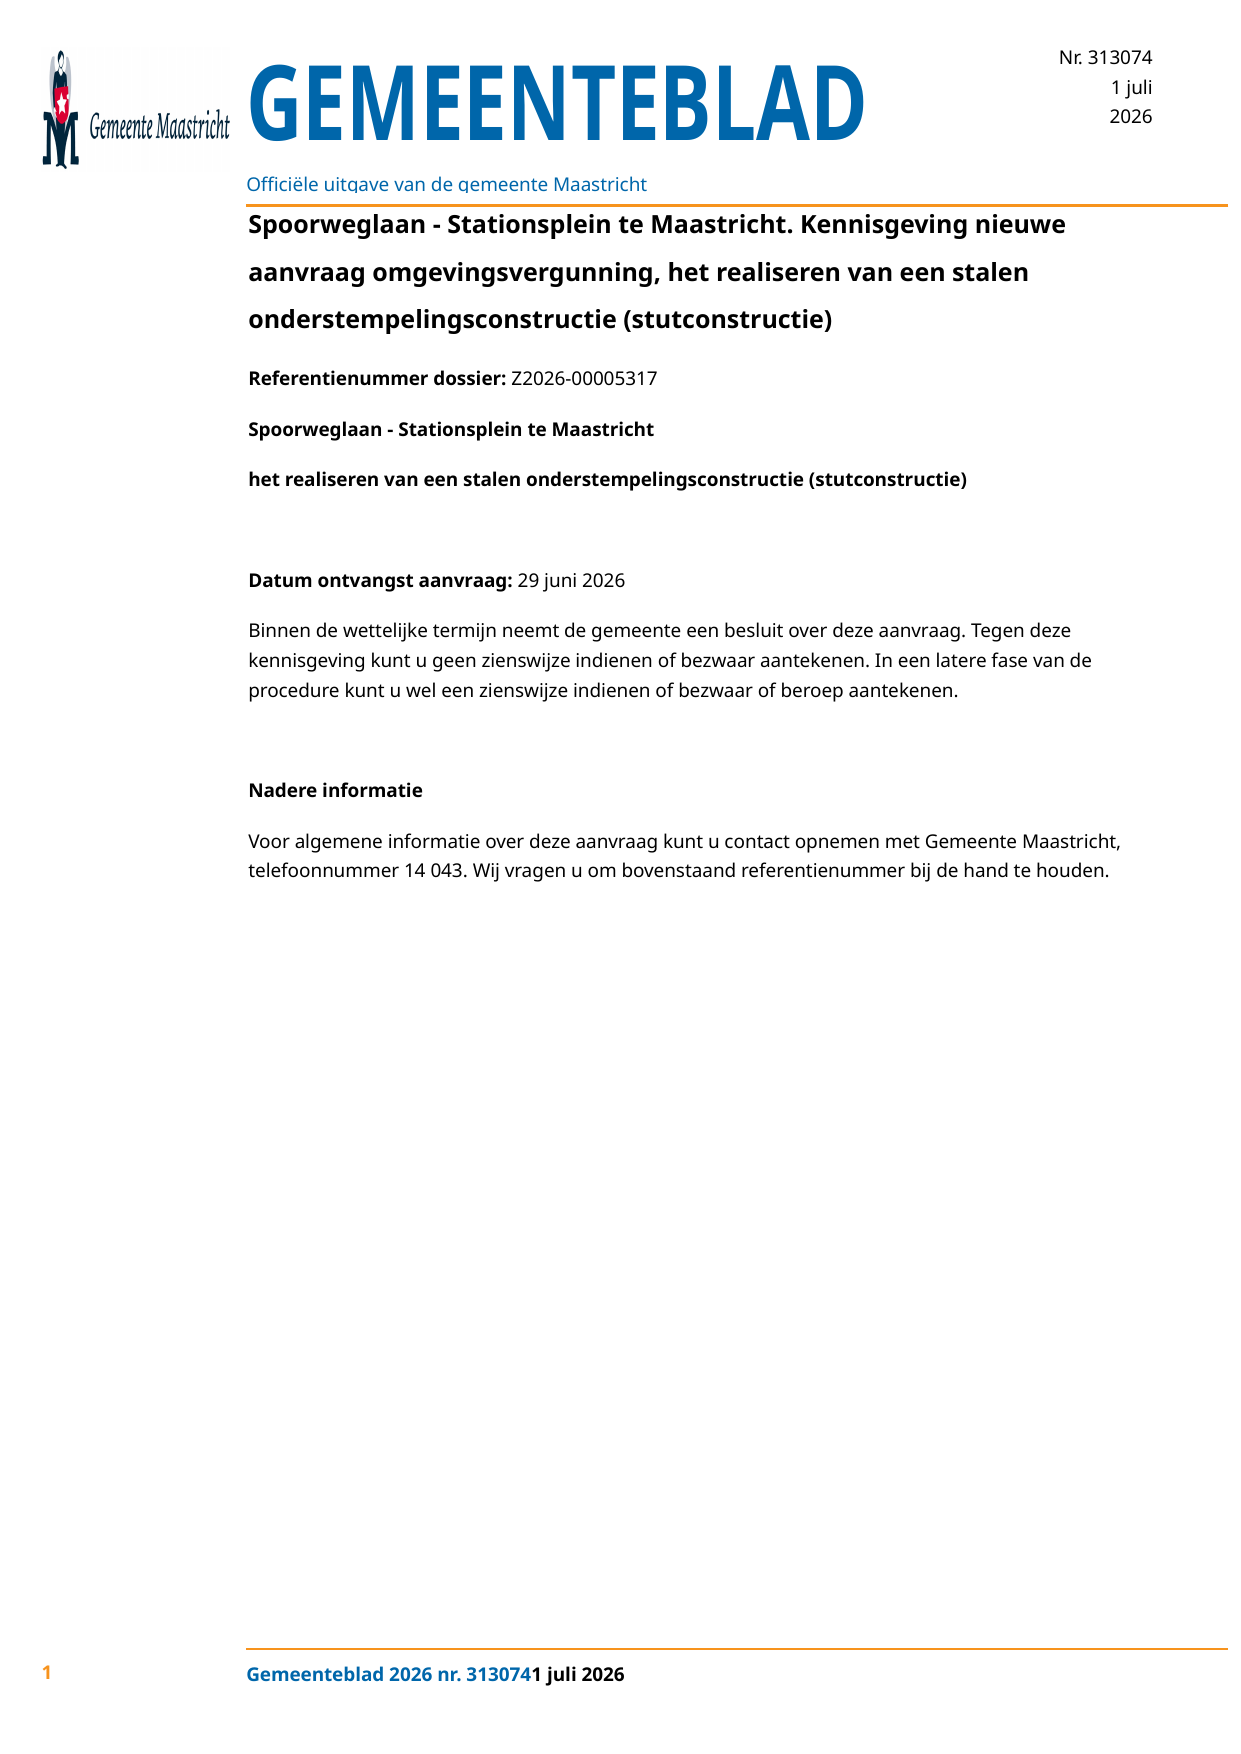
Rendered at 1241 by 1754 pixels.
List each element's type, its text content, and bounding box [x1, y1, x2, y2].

text Voor algemene informatie over deze aanvraag kunt u contact opnemen met Gemeente Maastricht, telefoonnummer 14 043. Wij vragen u om bovenstaand referentienummer bij de hand te houden. [248, 828, 1152, 883]
text het realiseren van een stalen onderstempelingsconstructie (stutconstructie) [248, 466, 1152, 492]
text Referentienummer dossier: Z2026-00005317 [248, 366, 1152, 391]
text Binnen de wettelijke termijn neemt de gemeente een besluit over deze aanvraag. Tegen deze kennisgeving kunt u geen zienswijze indienen of bezwaar aantekenen. In een latere fase van de procedure kunt u wel een zienswijze indienen of bezwaar of beroep aantekenen. [248, 618, 1152, 702]
picture [41, 47, 231, 172]
text Spoorweglaan - Stationsplein te Maastricht. Kennisgeving nieuwe aanvraag omgevingsvergunning, het realiseren van een stalen onderstempelingsconstructie (stutconstructie) [248, 207, 1152, 336]
text Spoorweglaan - Stationsplein te Maastricht [248, 416, 1152, 442]
text Nadere informatie [248, 778, 1152, 803]
text Datum ontvangst aanvraag: 29 juni 2026 [248, 567, 1152, 593]
